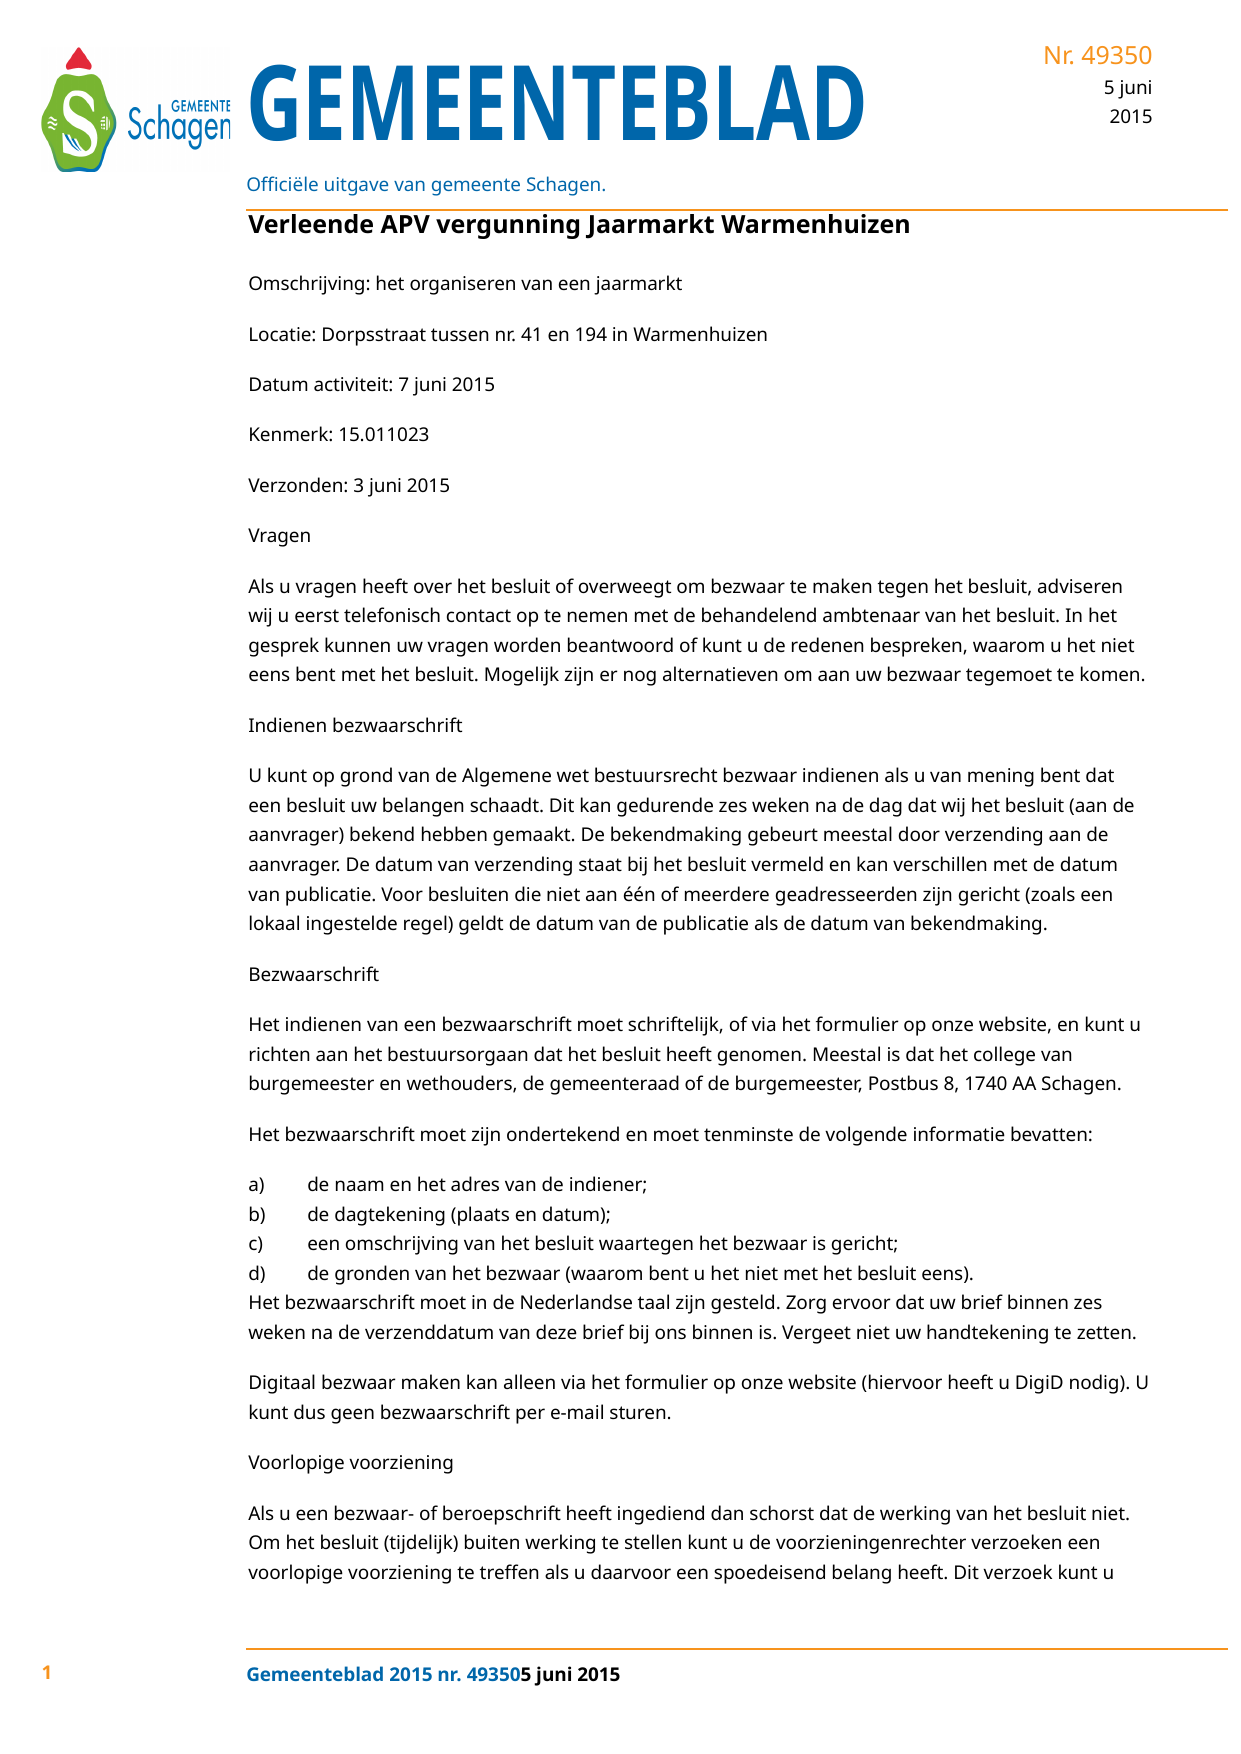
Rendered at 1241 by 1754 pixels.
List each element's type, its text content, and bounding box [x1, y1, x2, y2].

text Het indienen van een bezwaarschrift moet schriftelijk, of via het formulier op onze website, en kunt u richten aan het bestuursorgaan dat het besluit heeft genomen. Meestal is dat het college van burgemeester en wethouders, de gemeenteraad of de burgemeester, Postbus 8, 1740 AA Schagen. [248, 1011, 1152, 1096]
text Voorlopige voorziening [248, 1449, 1152, 1475]
text Indienen bezwaarschrift [248, 712, 1152, 738]
text Het bezwaarschrift moet in de Nederlandse taal zijn gesteld. Zorg ervoor dat uw brief binnen zes weken na de verzenddatum van deze brief bij ons binnen is. Vergeet niet uw handtekening te zetten. [248, 1289, 1152, 1345]
text Datum activiteit: 7 juni 2015 [248, 371, 1152, 397]
text U kunt op grond van de Algemene wet bestuursrecht bezwaar indienen als u van mening bent dat een besluit uw belangen schaadt. Dit kan gedurende zes weken na de dag dat wij het besluit (aan de aanvrager) bekend hebben gemaakt. De bekendmaking gebeurt meestal door verzending aan de aanvrager. De datum van verzending staat bij het besluit vermeld en kan verschillen met de datum van publicatie. Voor besluiten die niet aan één of meerdere geadresseerden zijn gericht (zoals een lokaal ingestelde regel) geldt de datum van de publicatie als de datum van bekendmaking. [248, 762, 1152, 936]
text Bezwaarschrift [248, 961, 1152, 986]
text Omschrijving: het organiseren van een jaarmarkt [248, 270, 1152, 296]
text Verleende APV vergunning Jaarmarkt Warmenhuizen [248, 211, 1152, 241]
list de gronden van het bezwaar (waarom bent u het niet met het besluit eens). [248, 1260, 1152, 1286]
list de dagtekening (plaats en datum); [248, 1201, 1152, 1226]
list een omschrijving van het besluit waartegen het bezwaar is gericht; [248, 1230, 1152, 1256]
text Locatie: Dorpsstraat tussen nr. 41 en 194 in Warmenhuizen [248, 321, 1152, 346]
text Vragen [248, 522, 1152, 548]
text Kenmerk: 15.011023 [248, 422, 1152, 447]
list de naam en het adres van de indiener; [248, 1171, 1152, 1197]
text Digitaal bezwaar maken kan alleen via het formulier op onze website (hiervoor heeft u DigiD nodig). U kunt dus geen bezwaarschrift per e-mail sturen. [248, 1369, 1152, 1425]
picture [41, 47, 231, 172]
text Als u een bezwaar- of beroepschrift heeft ingediend dan schorst dat de werking van het besluit niet. Om het besluit (tijdelijk) buiten werking te stellen kunt u de voorzieningenrechter verzoeken een voorlopige voorziening te treffen als u daarvoor een spoedeisend belang heeft. Dit verzoek kunt u [248, 1500, 1152, 1585]
text Het bezwaarschrift moet zijn ondertekend en moet tenminste de volgende informatie bevatten: [248, 1121, 1152, 1146]
text Verzonden: 3 juni 2015 [248, 472, 1152, 498]
text Als u vragen heeft over het besluit of overweegt om bezwaar te maken tegen het besluit, adviseren wij u eerst telefonisch contact op te nemen met de behandelend ambtenaar van het besluit. In het gesprek kunnen uw vragen worden beantwoord of kunt u de redenen bespreken, waarom u het niet eens bent met het besluit. Mogelijk zijn er nog alternatieven om aan uw bezwaar tegemoet te komen. [248, 573, 1152, 687]
